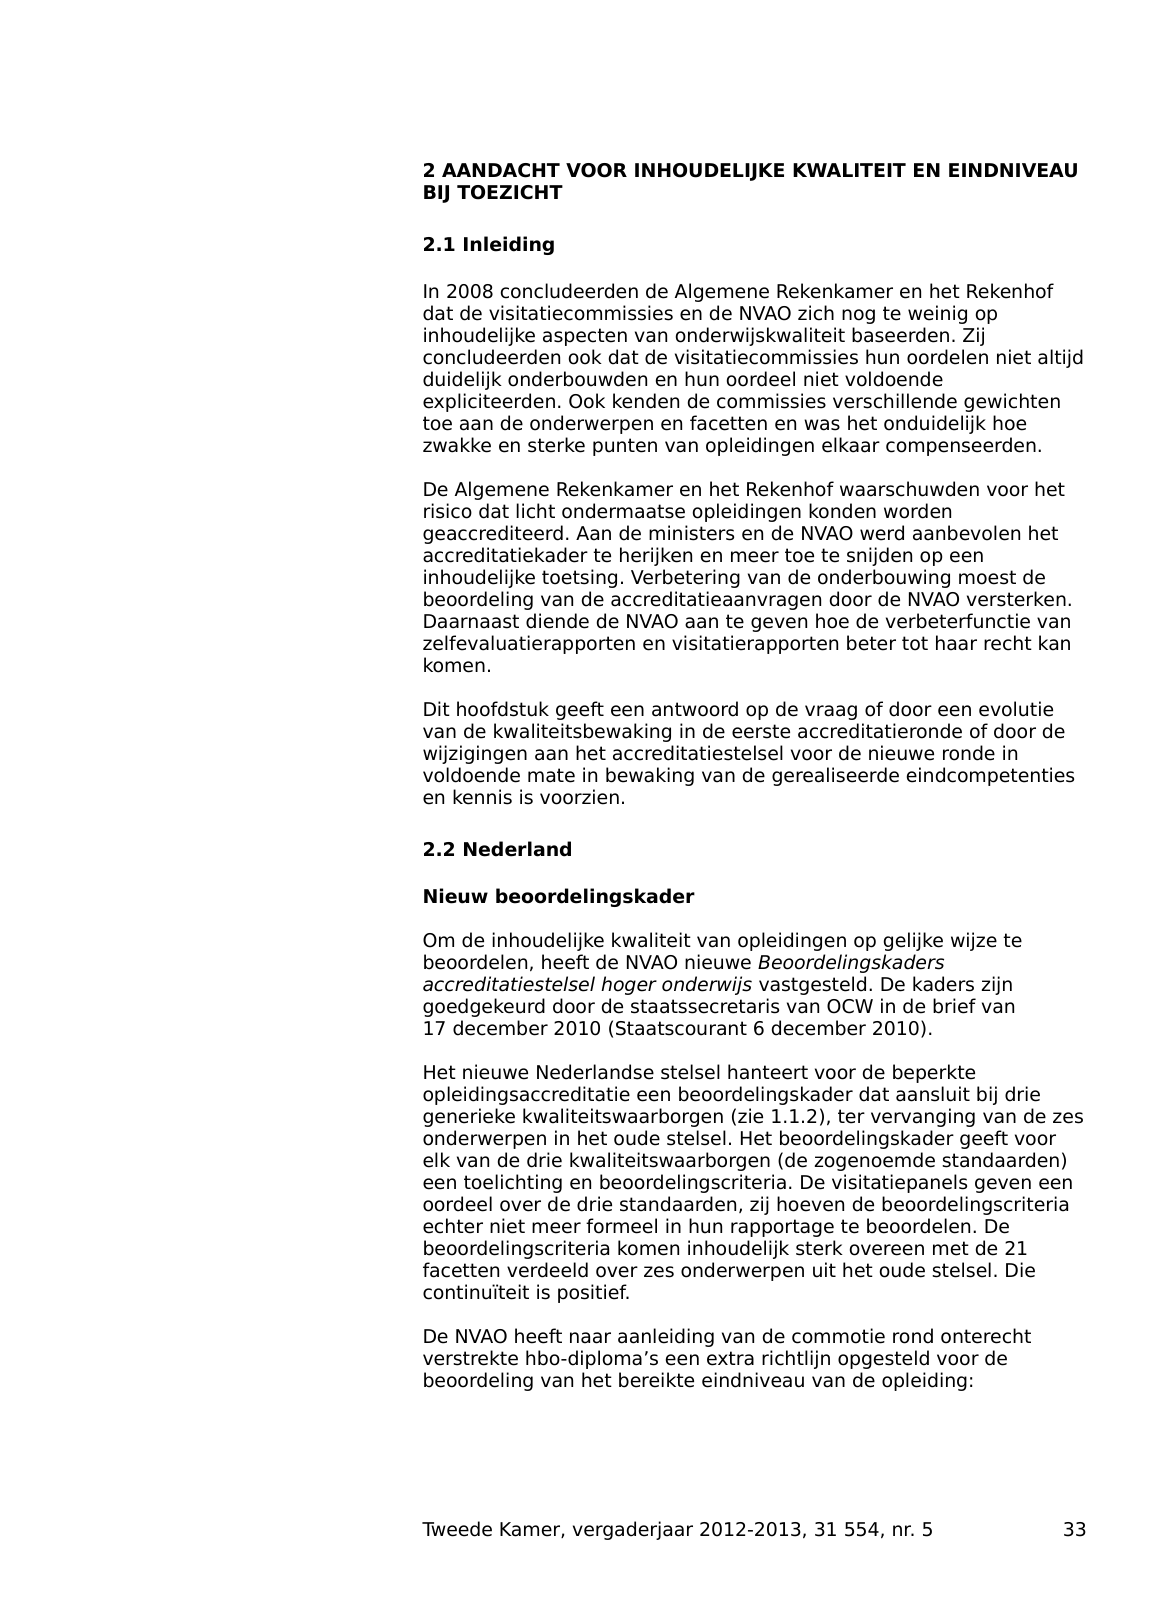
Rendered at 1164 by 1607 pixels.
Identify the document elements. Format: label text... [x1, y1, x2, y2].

text Dit hoofdstuk geeft een antwoord op de vraag of door een evolutie van de kwaliteitsbewaking in de eerste accreditatieronde of door de wijzigingen aan het accreditatiestelsel voor de nieuwe ronde in voldoende mate in bewaking van de gerealiseerde eindcompetenties en kennis is voorzien. [422, 699, 1087, 809]
subtitle 2.1 Inleiding [422, 234, 1087, 256]
subtitle 2.2 Nederland [422, 839, 1087, 861]
text De NVAO heeft naar aanleiding van de commotie rond onterecht verstrekte hbo-diploma’s een extra richtlijn opgesteld voor de beoordeling van het bereikte eindniveau van de opleiding: [422, 1326, 1087, 1392]
text De Algemene Rekenkamer en het Rekenhof waarschuwden voor het risico dat licht ondermaatse opleidingen konden worden geaccrediteerd. Aan de ministers en de NVAO werd aanbevolen het accreditatiekader te herijken en meer toe te snijden op een inhoudelijke toetsing. Verbetering van de onderbouwing moest de beoordeling van de accreditatieaanvragen door de NVAO versterken. Daarnaast diende de NVAO aan te geven hoe de verbeterfunctie van zelfevaluatierapporten en visitatierapporten beter tot haar recht kan komen. [422, 479, 1087, 677]
subtitle Nieuw beoordelingskader [422, 886, 1087, 908]
text Om de inhoudelijke kwaliteit van opleidingen op gelijke wijze te beoordelen, heeft de NVAO nieuwe Beoordelingskaders accreditatiestelsel hoger onderwijs vastgesteld. De kaders zijn goedgekeurd door de staatssecretaris van OCW in de brief van 17 december 2010 (Staatscourant 6 december 2010). [422, 930, 1087, 1040]
text Het nieuwe Nederlandse stelsel hanteert voor de beperkte opleidingsaccreditatie een beoordelingskader dat aansluit bij drie generieke kwaliteitswaarborgen (zie 1.1.2), ter vervanging van de zes onderwerpen in het oude stelsel. Het beoordelingskader geeft voor elk van de drie kwaliteitswaarborgen (de zogenoemde standaarden) een toelichting en beoordelingscriteria. De visitatiepanels geven een oordeel over de drie standaarden, zij hoeven de beoordelingscriteria echter niet meer formeel in hun rapportage te beoordelen. De beoordelingscriteria komen inhoudelijk sterk overeen met de 21 facetten verdeeld over zes onderwerpen uit het oude stelsel. Die continuïteit is positief. [422, 1062, 1087, 1304]
subtitle 2 AANDACHT VOOR INHOUDELIJKE KWALITEIT EN EINDNIVEAU BIJ TOEZICHT [422, 160, 1087, 204]
text In 2008 concludeerden de Algemene Rekenkamer en het Rekenhof dat de visitatiecommissies en de NVAO zich nog te weinig op inhoudelijke aspecten van onderwijskwaliteit baseerden. Zij concludeerden ook dat de visitatiecommissies hun oordelen niet altijd duidelijk onderbouwden en hun oordeel niet voldoende expliciteerden. Ook kenden de commissies verschillende gewichten toe aan de onderwerpen en facetten en was het onduidelijk hoe zwakke en sterke punten van opleidingen elkaar compenseerden. [422, 281, 1087, 457]
